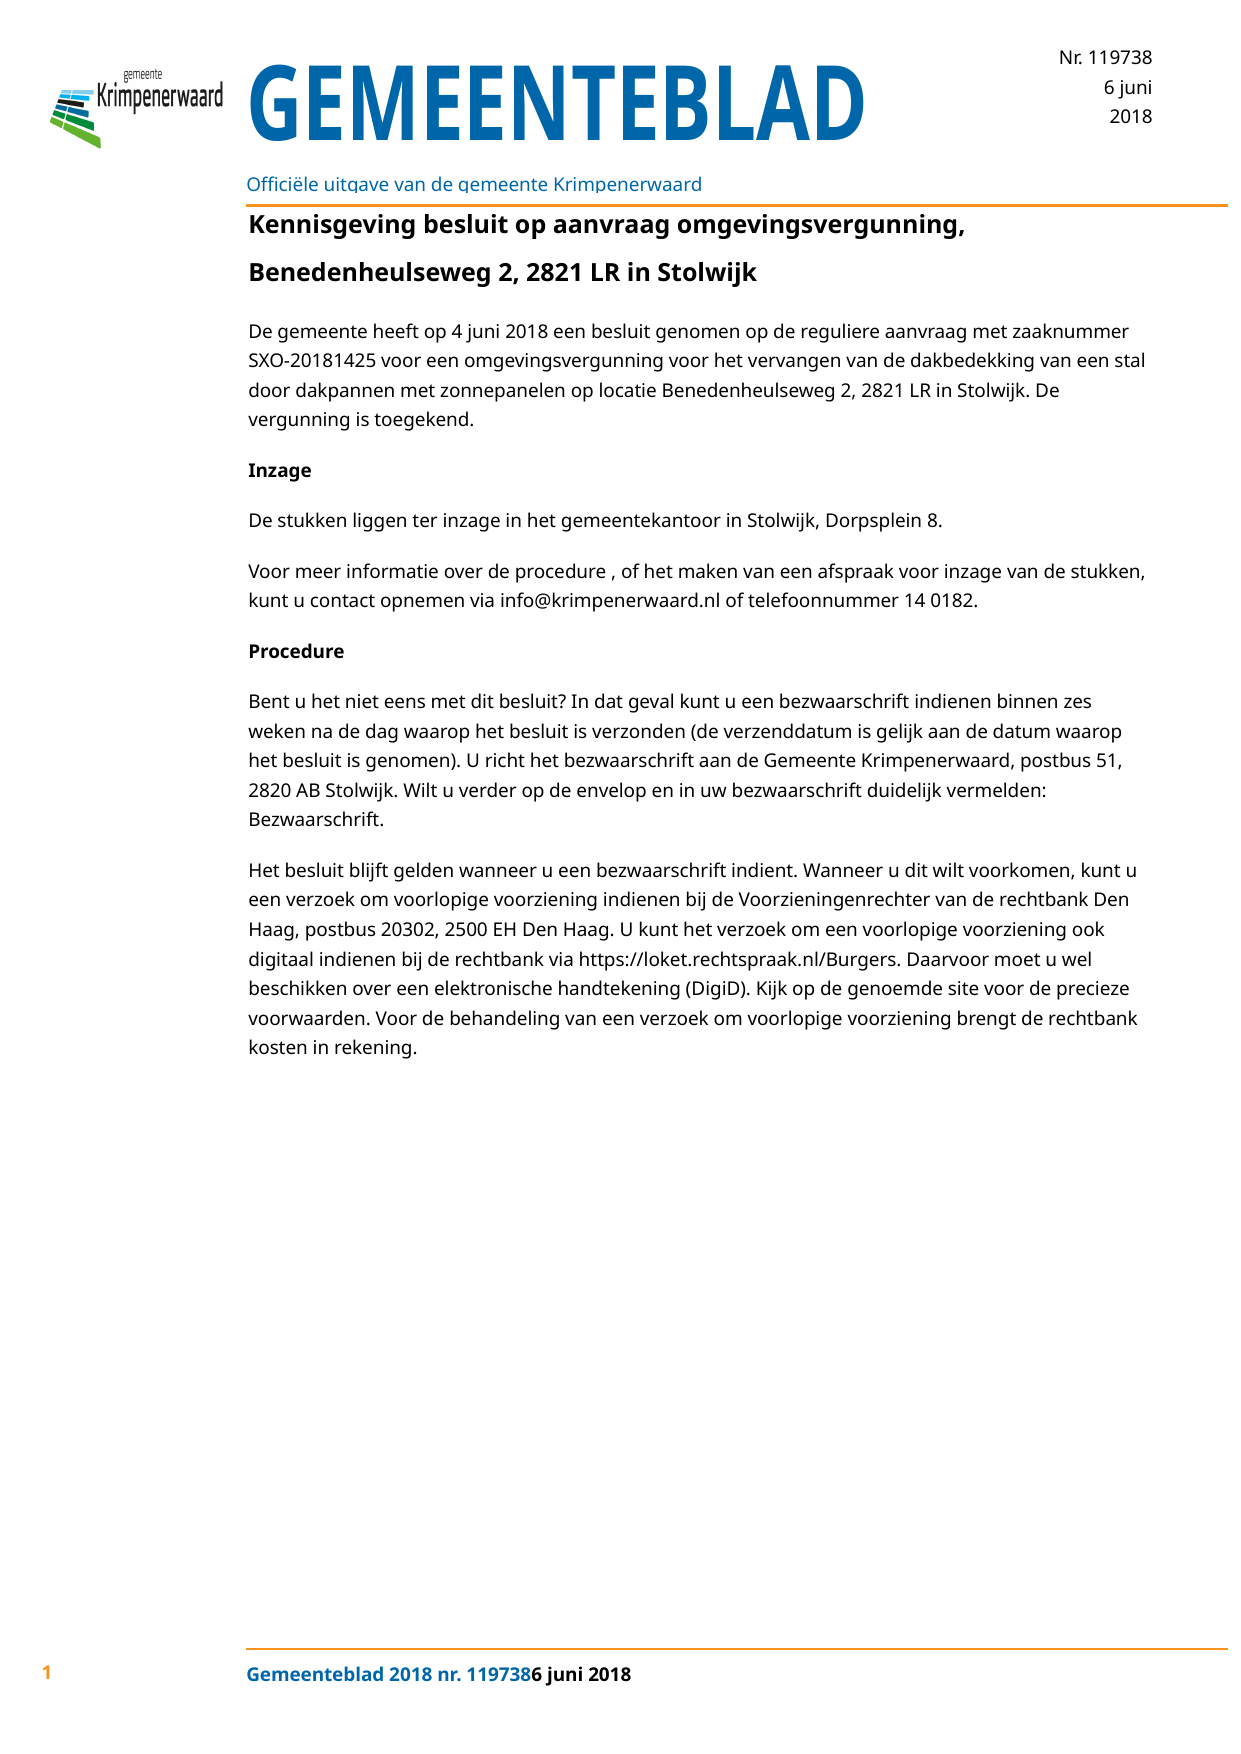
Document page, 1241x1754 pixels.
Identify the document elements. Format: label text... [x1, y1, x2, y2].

text Kennisgeving besluit op aanvraag omgevingsvergunning, Benedenheulseweg 2, 2821 LR in Stolwijk [248, 207, 1152, 288]
picture [41, 47, 231, 172]
text De stukken liggen ter inzage in het gemeentekantoor in Stolwijk, Dorpsplein 8. [248, 507, 1152, 533]
text Het besluit blijft gelden wanneer u een bezwaarschrift indient. Wanneer u dit wilt voorkomen, kunt u een verzoek om voorlopige voorziening indienen bij de Voorzieningenrechter van de rechtbank Den Haag, postbus 20302, 2500 EH Den Haag. U kunt het verzoek om een voorlopige voorziening ook digitaal indienen bij de rechtbank via https://loket.rechtspraak.nl/Burgers. Daarvoor moet u wel beschikken over een elektronische handtekening (DigiD). Kijk op de genoemde site voor de precieze voorwaarden. Voor de behandeling van een verzoek om voorlopige voorziening brengt de rechtbank kosten in rekening. [248, 857, 1152, 1060]
text Bent u het niet eens met dit besluit? In dat geval kunt u een bezwaarschrift indienen binnen zes weken na de dag waarop het besluit is verzonden (de verzenddatum is gelijk aan de datum waarop het besluit is genomen). U richt het bezwaarschrift aan de Gemeente Krimpenerwaard, postbus 51, 2820 AB Stolwijk. Wilt u verder op de envelop en in uw bezwaarschrift duidelijk vermelden: Bezwaarschrift. [248, 688, 1152, 832]
text Inzage [248, 457, 1152, 483]
text Voor meer informatie over de procedure , of het maken van een afspraak voor inzage van de stukken, kunt u contact opnemen via info@krimpenerwaard.nl of telefoonnummer 14 0182. [248, 558, 1152, 613]
text Procedure [248, 638, 1152, 664]
text De gemeente heeft op 4 juni 2018 een besluit genomen op de reguliere aanvraag met zaaknummer SXO-20181425 voor een omgevingsvergunning voor het vervangen van de dakbedekking van een stal door dakpannen met zonnepanelen op locatie Benedenheulseweg 2, 2821 LR in Stolwijk. De vergunning is toegekend. [248, 318, 1152, 432]
